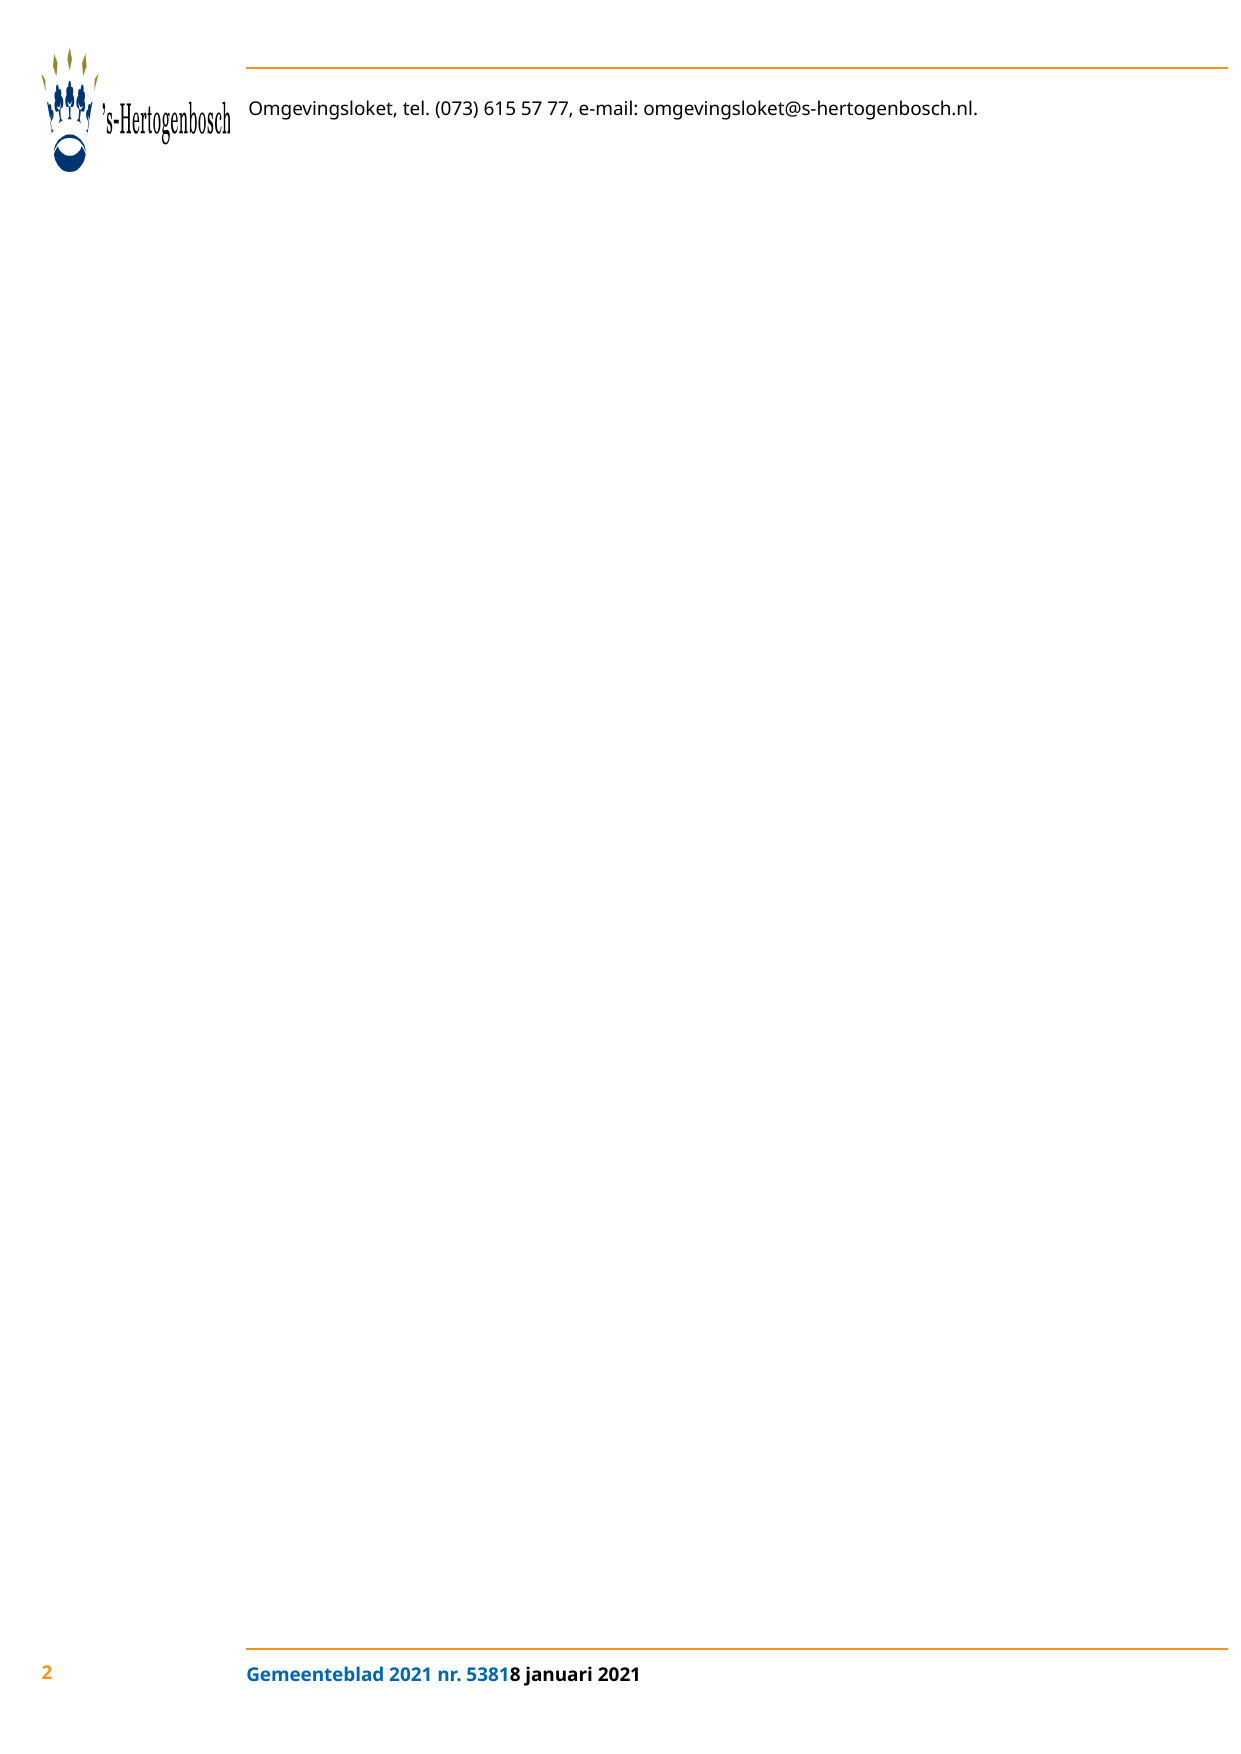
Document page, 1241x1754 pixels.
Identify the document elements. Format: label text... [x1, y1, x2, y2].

picture [41, 47, 231, 172]
text Omgevingsloket, tel. (073) 615 57 77, e-mail: omgevingsloket@s-hertogenbosch.nl. [248, 95, 1152, 121]
